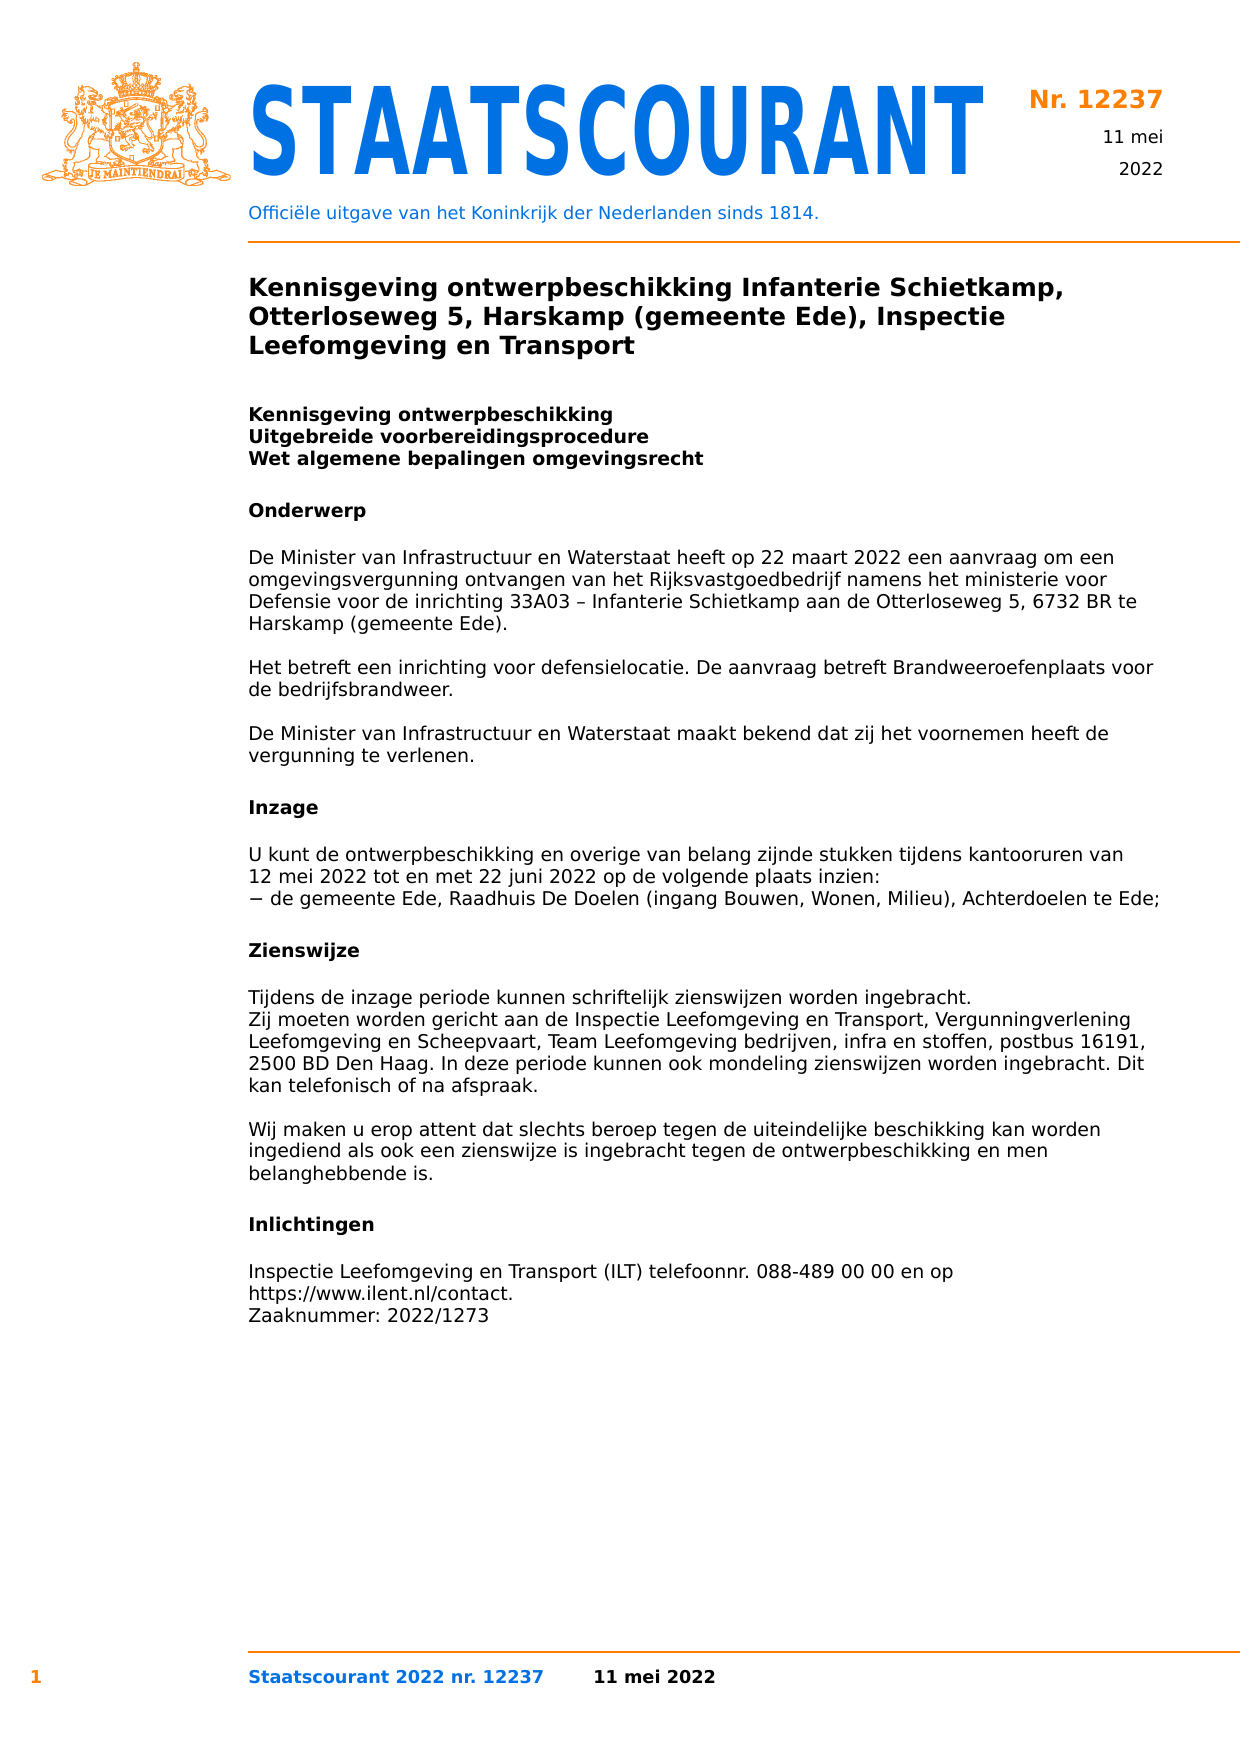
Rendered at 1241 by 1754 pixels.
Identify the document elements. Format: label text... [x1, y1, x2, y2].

text Wet algemene bepalingen omgevingsrecht [248, 448, 1163, 470]
text Tijdens de inzage periode kunnen schriftelijk zienswijzen worden ingebracht. [248, 987, 1163, 1009]
text Het betreft een inrichting voor defensielocatie. De aanvraag betreft Brandweeroefenplaats voor de bedrijfsbrandweer. [248, 657, 1163, 701]
text De Minister van Infrastructuur en Waterstaat heeft op 22 maart 2022 een aanvraag om een omgevingsvergunning ontvangen van het Rijksvastgoedbedrijf namens het ministerie voor Defensie voor de inrichting 33A03 – Infanterie Schietkamp aan de Otterloseweg 5, 6732 BR te Harskamp (gemeente Ede). [248, 547, 1163, 635]
table_header Nr. 12237 [998, 62, 1240, 121]
text Inspectie Leefomgeving en Transport (ILT) telefoonnr. 088-489 00 00 en op https://www.ilent.nl/contact. [248, 1261, 1163, 1305]
picture [41, 62, 231, 186]
subtitle Kennisgeving ontwerpbeschikking Infanterie Schietkamp, Otterloseweg 5, Harskamp (gemeente Ede), Inspectie Leefomgeving en Transport [248, 273, 1163, 361]
table_header [25, 62, 248, 241]
text De Minister van Infrastructuur en Waterstaat maakt bekend dat zij het voornemen heeft de vergunning te verlenen. [248, 723, 1163, 767]
subtitle Inzage [248, 797, 1163, 819]
table_cell 11 mei [998, 121, 1240, 153]
text Uitgebreide voorbereidingsprocedure [248, 426, 1163, 448]
subtitle Zienswijze [248, 940, 1163, 962]
text Zaaknummer: 2022/1273 [248, 1305, 1163, 1327]
table_cell Officiële uitgave van het Koninkrijk der Nederlanden sinds 1814. [248, 203, 1240, 241]
subtitle Inlichtingen [248, 1214, 1163, 1236]
table_cell 2022 [998, 153, 1240, 203]
subtitle Onderwerp [248, 500, 1163, 522]
text Kennisgeving ontwerpbeschikking [248, 404, 1163, 426]
text Wij maken u erop attent dat slechts beroep tegen de uiteindelijke beschikking kan worden ingediend als ook een zienswijze is ingebracht tegen de ontwerpbeschikking en men belanghebbende is. [248, 1118, 1163, 1184]
text − de gemeente Ede, Raadhuis De Doelen (ingang Bouwen, Wonen, Milieu), Achterdoelen te Ede; [248, 888, 1163, 910]
text U kunt de ontwerpbeschikking en overige van belang zijnde stukken tijdens kantooruren van 12 mei 2022 tot en met 22 juni 2022 op de volgende plaats inzien: [248, 844, 1163, 888]
text Zij moeten worden gericht aan de Inspectie Leefomgeving en Transport, Vergunningverlening Leefomgeving en Scheepvaart, Team Leefomgeving bedrijven, infra en stoffen, postbus 16191, 2500 BD Den Haag. In deze periode kunnen ook mondeling zienswijzen worden ingebracht. Dit kan telefonisch of na afspraak. [248, 1009, 1163, 1097]
table_header STAATSCOURANT [248, 62, 998, 203]
